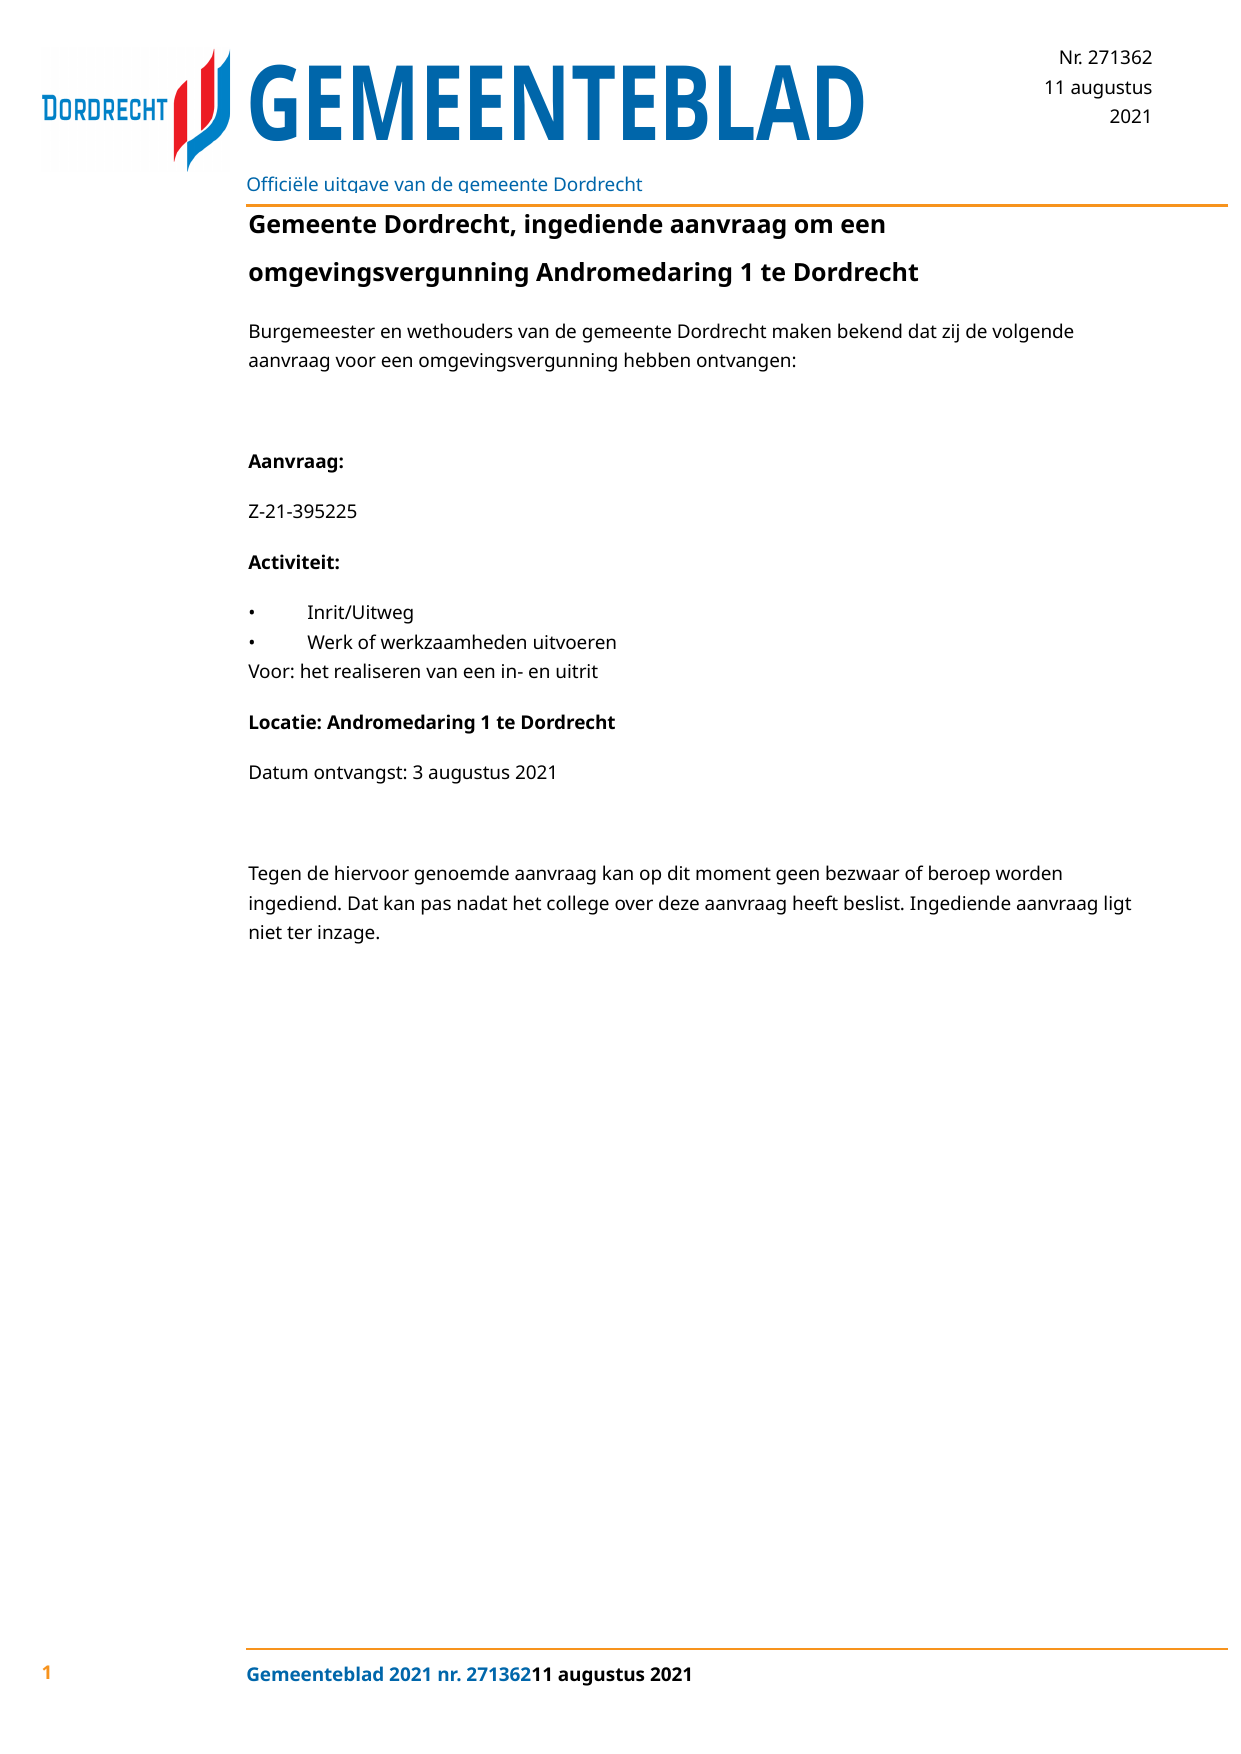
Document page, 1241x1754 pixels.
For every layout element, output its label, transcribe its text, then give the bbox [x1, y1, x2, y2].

picture [41, 47, 231, 172]
text Locatie: Andromedaring 1 te Dordrecht [248, 709, 1152, 735]
text Datum ontvangst: 3 augustus 2021 [248, 759, 1152, 785]
text Aanvraag: [248, 448, 1152, 474]
text Tegen de hiervoor genoemde aanvraag kan op dit moment geen bezwaar of beroep worden ingediend. Dat kan pas nadat het college over deze aanvraag heeft beslist. Ingediende aanvraag ligt niet ter inzage. [248, 860, 1152, 945]
text Z-21-395225 [248, 499, 1152, 524]
text Burgemeester en wethouders van de gemeente Dordrecht maken bekend dat zij de volgende aanvraag voor een omgevingsvergunning hebben ontvangen: [248, 318, 1152, 373]
text Activiteit: [248, 549, 1152, 575]
list Werk of werkzaamheden uitvoeren [248, 629, 1152, 655]
text Voor: het realiseren van een in- en uitrit [248, 659, 1152, 684]
text Gemeente Dordrecht, ingediende aanvraag om een omgevingsvergunning Andromedaring 1 te Dordrecht [248, 207, 1152, 288]
list Inrit/Uitweg [248, 599, 1152, 625]
